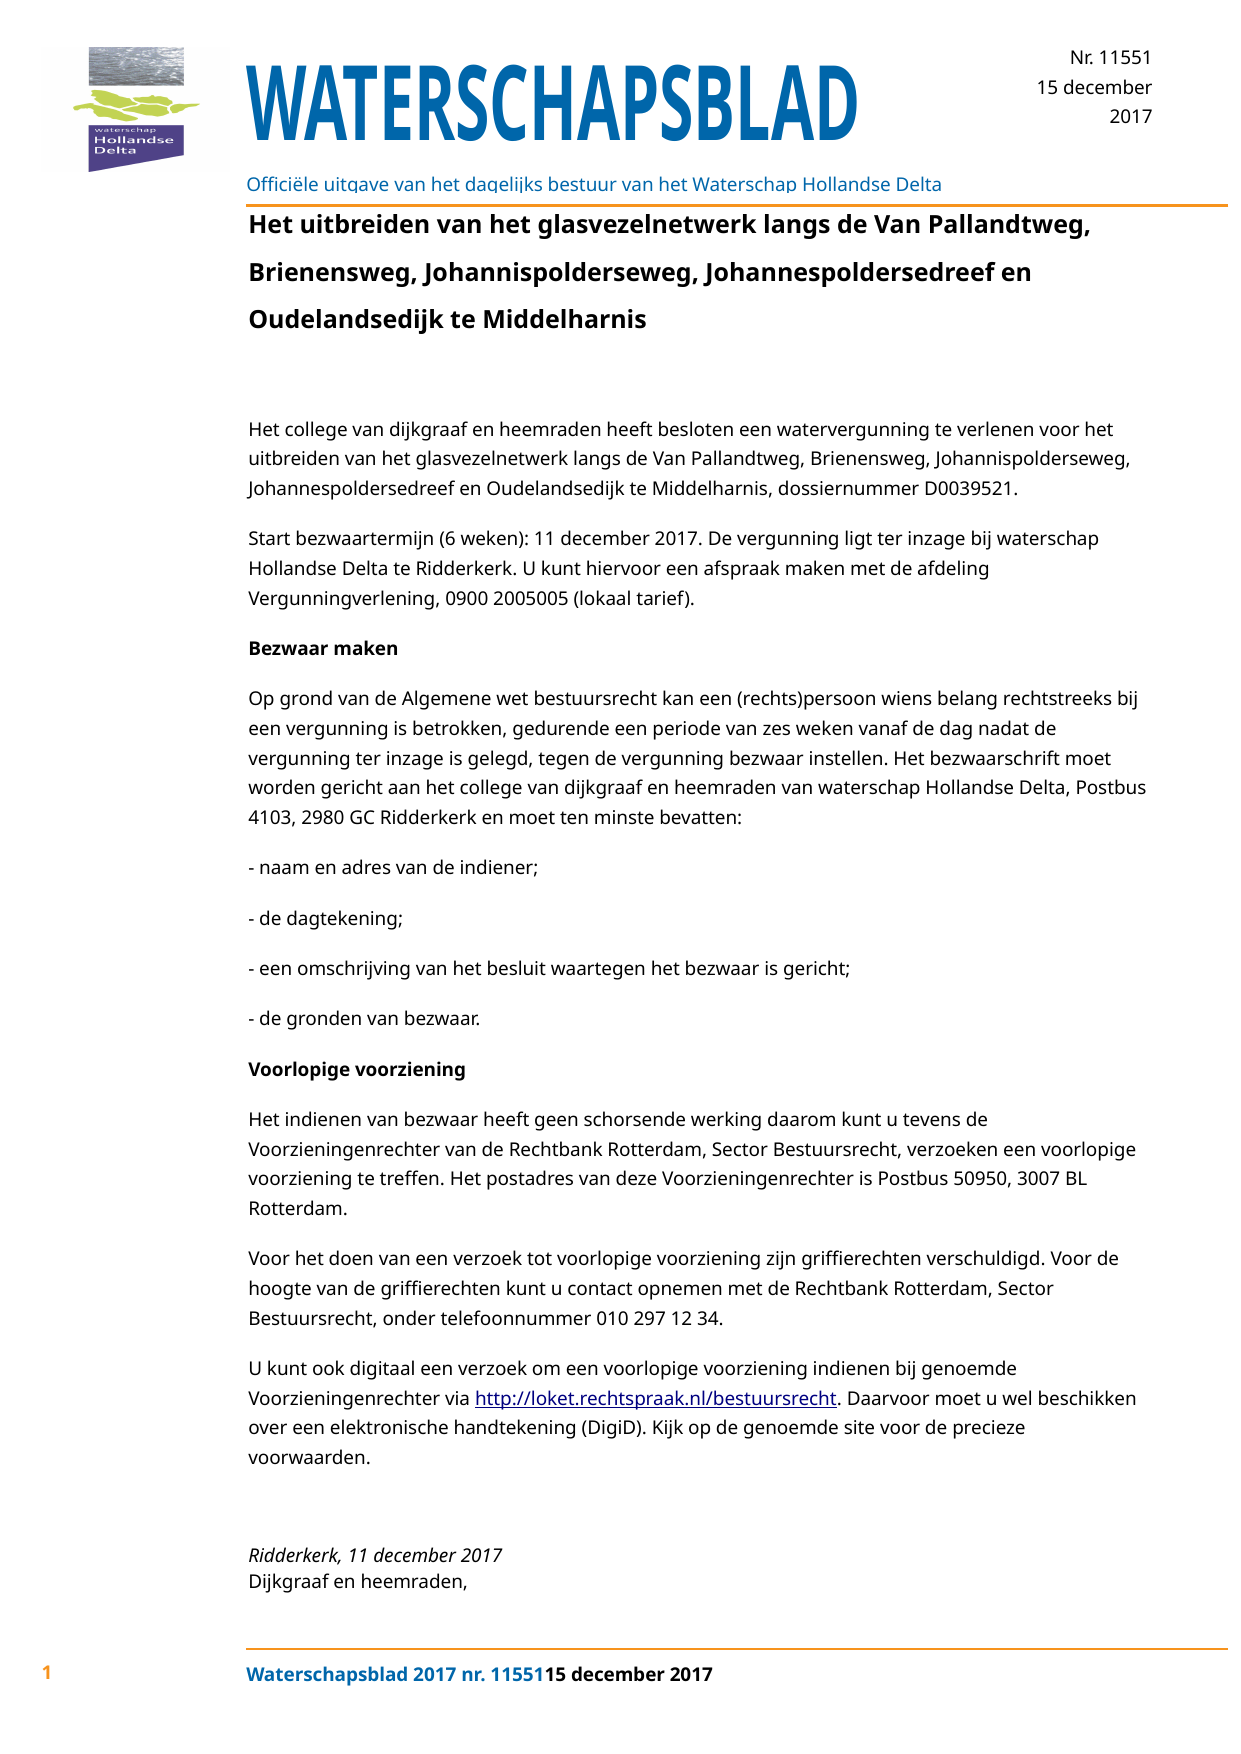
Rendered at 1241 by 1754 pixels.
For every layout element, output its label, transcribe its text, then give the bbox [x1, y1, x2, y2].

text Ridderkerk, 11 december 2017 [248, 1542, 1152, 1568]
picture [41, 47, 231, 172]
text - de dagtekening; [248, 905, 1152, 930]
text Bezwaar maken [248, 635, 1152, 661]
text Het uitbreiden van het glasvezelnetwerk langs de Van Pallandtweg, Brienensweg, Johannispolderseweg, Johannespoldersedreef en Oudelandsedijk te Middelharnis [248, 207, 1152, 336]
text Dijkgraaf en heemraden, [248, 1568, 1152, 1593]
text Start bezwaartermijn (6 weken): 11 december 2017. De vergunning ligt ter inzage bij waterschap Hollandse Delta te Ridderkerk. U kunt hiervoor een afspraak maken met de afdeling Vergunningverlening, 0900 2005005 (lokaal tarief). [248, 526, 1152, 610]
text Het college van dijkgraaf en heemraden heeft besloten een watervergunning te verlenen voor het uitbreiden van het glasvezelnetwerk langs de Van Pallandtweg, Brienensweg, Johannispolderseweg, Johannespoldersedreef en Oudelandsedijk te Middelharnis, dossiernummer D0039521. [248, 416, 1152, 501]
text - een omschrijving van het besluit waartegen het bezwaar is gericht; [248, 955, 1152, 981]
text Het indienen van bezwaar heeft geen schorsende werking daarom kunt u tevens de Voorzieningenrechter van de Rechtbank Rotterdam, Sector Bestuursrecht, verzoeken een voorlopige voorziening te treffen. Het postadres van deze Voorzieningenrechter is Postbus 50950, 3007 BL Rotterdam. [248, 1106, 1152, 1221]
text - de gronden van bezwaar. [248, 1006, 1152, 1031]
text U kunt ook digitaal een verzoek om een voorlopige voorziening indienen bij genoemde Voorzieningenrechter via http://loket.rechtspraak.nl/bestuursrecht. Daarvoor moet u wel beschikken over een elektronische handtekening (DigiD). Kijk op de genoemde site voor de precieze voorwaarden. [248, 1355, 1152, 1469]
text Voorlopige voorziening [248, 1056, 1152, 1082]
text - naam en adres van de indiener; [248, 854, 1152, 880]
text Voor het doen van een verzoek tot voorlopige voorziening zijn griffierechten verschuldigd. Voor de hoogte van de griffierechten kunt u contact opnemen met de Rechtbank Rotterdam, Sector Bestuursrecht, onder telefoonnummer 010 297 12 34. [248, 1246, 1152, 1330]
text Op grond van de Algemene wet bestuursrecht kan een (rechts)persoon wiens belang rechtstreeks bij een vergunning is betrokken, gedurende een periode van zes weken vanaf de dag nadat de vergunning ter inzage is gelegd, tegen de vergunning bezwaar instellen. Het bezwaarschrift moet worden gericht aan het college van dijkgraaf en heemraden van waterschap Hollandse Delta, Postbus 4103, 2980 GC Ridderkerk en moet ten minste bevatten: [248, 686, 1152, 829]
